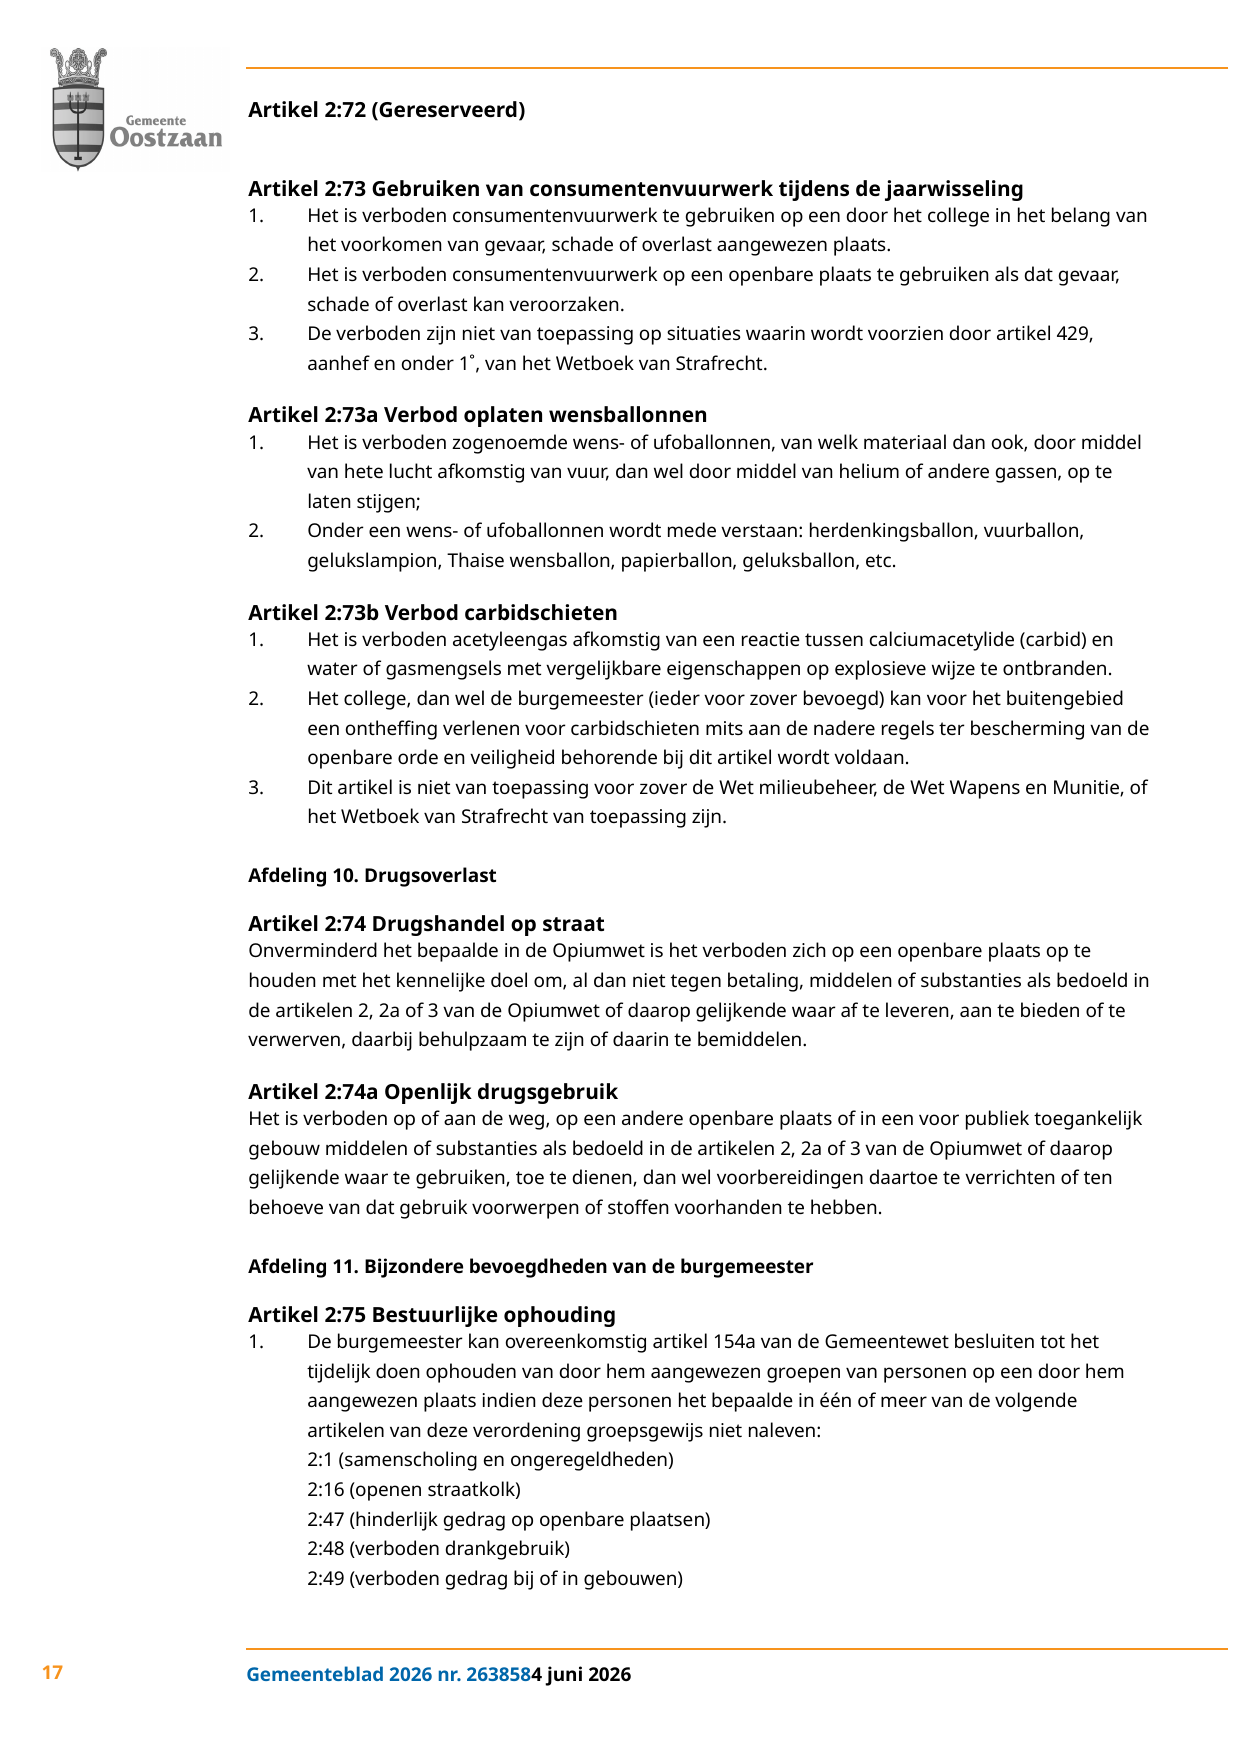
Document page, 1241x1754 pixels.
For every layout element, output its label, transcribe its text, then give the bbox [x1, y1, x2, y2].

list Het is verboden acetyleengas afkomstig van een reactie tussen calciumacetylide (carbid) en water of gasmengsels met vergelijkbare eigenschappen op explosieve wijze te ontbranden. [248, 626, 1152, 681]
text Afdeling 11. Bijzondere bevoegdheden van de burgemeester [248, 1253, 1152, 1279]
text Artikel 2:75 Bestuurlijke ophouding [248, 1300, 1152, 1328]
text Artikel 2:74 Drugshandel op straat [248, 909, 1152, 938]
list 2:49 (verboden gedrag bij of in gebouwen) [248, 1565, 1152, 1591]
text Artikel 2:74a Openlijk drugsgebruik [248, 1077, 1152, 1105]
list 2:48 (verboden drankgebruik) [248, 1535, 1152, 1561]
list Het is verboden zogenoemde wens- of ufoballonnen, van welk materiaal dan ook, door middel van hete lucht afkomstig van vuur, dan wel door middel van helium of andere gassen, op te laten stijgen; [248, 429, 1152, 514]
list De verboden zijn niet van toepassing op situaties waarin wordt voorzien door artikel 429, aanhef en onder 1˚, van het Wetboek van Strafrecht. [248, 320, 1152, 376]
text Artikel 2:73a Verbod oplaten wensballonnen [248, 400, 1152, 429]
list 2:47 (hinderlijk gedrag op openbare plaatsen) [248, 1506, 1152, 1531]
list 2:1 (samenscholing en ongeregeldheden) [248, 1447, 1152, 1472]
list Het is verboden consumentenvuurwerk te gebruiken op een door het college in het belang van het voorkomen van gevaar, schade of overlast aangewezen plaats. [248, 202, 1152, 257]
list Dit artikel is niet van toepassing voor zover de Wet milieubeheer, de Wet Wapens en Munitie, of het Wetboek van Strafrecht van toepassing zijn. [248, 774, 1152, 829]
list Onder een wens- of ufoballonnen wordt mede verstaan: herdenkingsballon, vuurballon, gelukslampion, Thaise wensballon, papierballon, geluksballon, etc. [248, 518, 1152, 573]
list Het is verboden consumentenvuurwerk op een openbare plaats te gebruiken als dat gevaar, schade of overlast kan veroorzaken. [248, 261, 1152, 317]
text Onverminderd het bepaalde in de Opiumwet is het verboden zich op een openbare plaats op te houden met het kennelijke doel om, al dan niet tegen betaling, middelen of substanties als bedoeld in de artikelen 2, 2a of 3 van de Opiumwet of daarop gelijkende waar af te leveren, aan te bieden of te verwerven, daarbij behulpzaam te zijn of daarin te bemiddelen. [248, 938, 1152, 1052]
list Het college, dan wel de burgemeester (ieder voor zover bevoegd) kan voor het buitengebied een ontheffing verlenen voor carbidschieten mits aan de nadere regels ter bescherming van de openbare orde en veiligheid behorende bij dit artikel wordt voldaan. [248, 685, 1152, 770]
list 2:16 (openen straatkolk) [248, 1476, 1152, 1502]
text Het is verboden op of aan de weg, op een andere openbare plaats of in een voor publiek toegankelijk gebouw middelen of substanties als bedoeld in de artikelen 2, 2a of 3 van de Opiumwet of daarop gelijkende waar te gebruiken, toe te dienen, dan wel voorbereidingen daartoe te verrichten of ten behoeve van dat gebruik voorwerpen of stoffen voorhanden te hebben. [248, 1105, 1152, 1220]
list De burgemeester kan overeenkomstig artikel 154a van de Gemeentewet besluiten tot het tijdelijk doen ophouden van door hem aangewezen groepen van personen op een door hem aangewezen plaats indien deze personen het bepaalde in één of meer van de volgende artikelen van deze verordening groepsgewijs niet naleven: [248, 1328, 1152, 1443]
text Artikel 2:73 Gebruiken van consumentenvuurwerk tijdens de jaarwisseling [248, 174, 1152, 202]
picture [41, 47, 231, 172]
text Artikel 2:73b Verbod carbidschieten [248, 598, 1152, 626]
text Artikel 2:72 (Gereserveerd) [248, 95, 1152, 123]
text Afdeling 10. Drugsoverlast [248, 863, 1152, 888]
